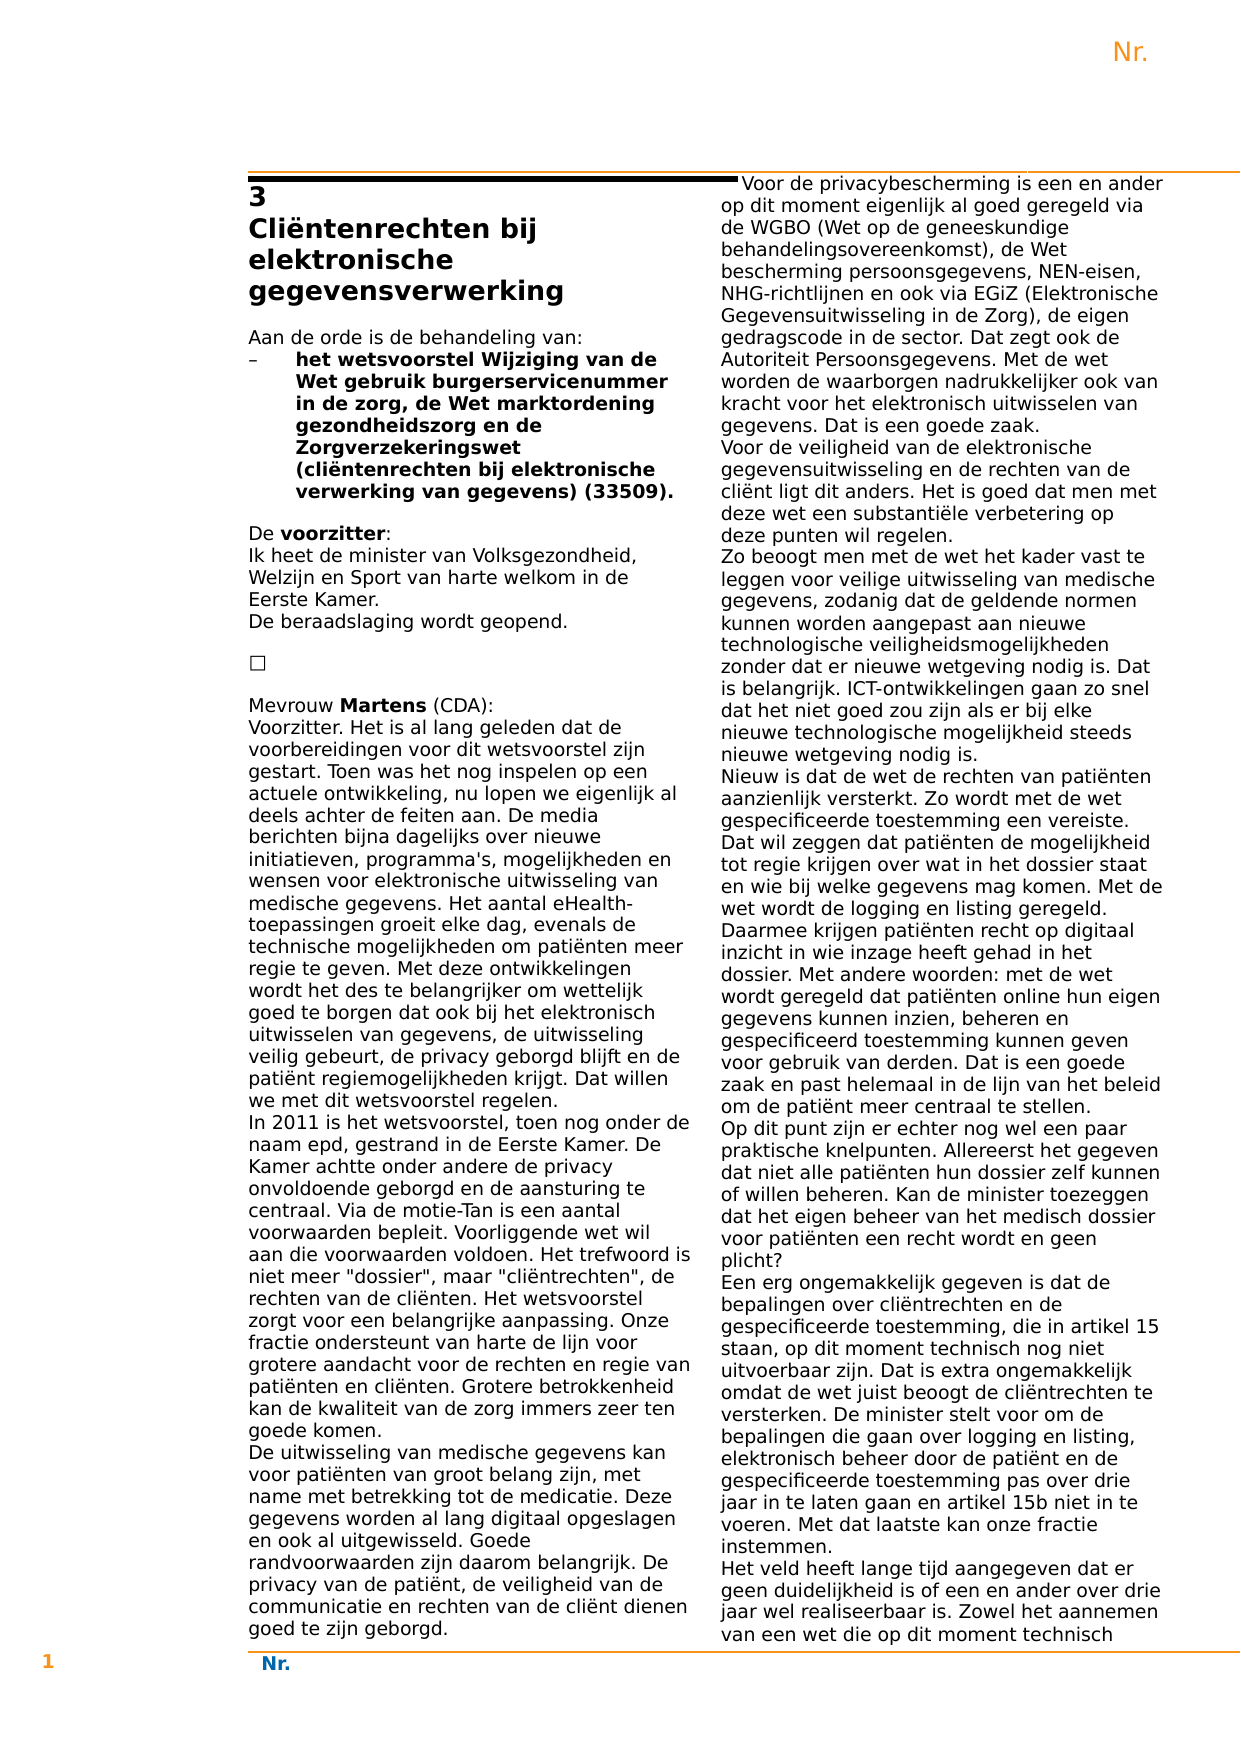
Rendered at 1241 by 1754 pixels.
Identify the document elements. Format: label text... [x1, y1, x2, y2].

text Het veld heeft lange tijd aangegeven dat er geen duidelijkheid is of een en ander over drie jaar wel realiseerbaar is. Zowel het aannemen van een wet die op dit moment technisch [721, 1557, 1163, 1645]
text Een erg ongemakkelijk gegeven is dat de bepalingen over cliëntrechten en de gespecificeerde toestemming, die in artikel 15 staan, op dit moment technisch nog niet uitvoerbaar zijn. Dat is extra ongemakkelijk omdat de wet juist beoogt de cliëntrechten te versterken. De minister stelt voor om de bepalingen die gaan over logging en listing, elektronisch beheer door de patiënt en de gespecificeerde toestemming pas over drie jaar in te laten gaan en artikel 15b niet in te voeren. Met dat laatste kan onze fractie instemmen. [721, 1272, 1163, 1557]
title 3 Cliëntenrechten bij elektronische gegevensverwerking [248, 182, 691, 307]
list het wetsvoorstel Wijziging van de Wet gebruik burgerservicenummer in de zorg, de Wet marktordening gezondheidszorg en de Zorgverzekeringswet (cliëntenrechten bij elektronische verwerking van gegevens) (33509). [248, 349, 691, 503]
text Ik heet de minister van Volksgezondheid, Welzijn en Sport van harte welkom in de Eerste Kamer. [248, 545, 691, 611]
text Zo beoogt men met de wet het kader vast te leggen voor veilige uitwisseling van medische gegevens, zodanig dat de geldende normen kunnen worden aangepast aan nieuwe technologische veiligheidsmogelijkheden zonder dat er nieuwe wetgeving nodig is. Dat is belangrijk. ICT-ontwikkelingen gaan zo snel dat het niet goed zou zijn als er bij elke nieuwe technologische mogelijkheid steeds nieuwe wetgeving nodig is. [721, 546, 1163, 766]
text Op dit punt zijn er echter nog wel een paar praktische knelpunten. Allereerst het gegeven dat niet alle patiënten hun dossier zelf kunnen of willen beheren. Kan de minister toezeggen dat het eigen beheer van het medisch dossier voor patiënten een recht wordt en geen plicht? [721, 1118, 1163, 1272]
text De voorzitter: [248, 523, 691, 545]
text Voor de veiligheid van de elektronische gegevensuitwisseling en de rechten van de cliënt ligt dit anders. Het is goed dat men met deze wet een substantiële verbetering op deze punten wil regelen. [721, 437, 1163, 546]
text Voor de privacybescherming is een en ander op dit moment eigenlijk al goed geregeld via de WGBO (Wet op de geneeskundige behandelingsovereenkomst), de Wet bescherming persoonsgegevens, NEN-eisen, NHG-richtlijnen en ook via EGiZ (Elektronische Gegevensuitwisseling in de Zorg), de eigen gedragscode in de sector. Dat zegt ook de Autoriteit Persoonsgegevens. Met de wet worden de waarborgen nadrukkelijker ook van kracht voor het elektronisch uitwisselen van gegevens. Dat is een goede zaak. [721, 173, 1163, 437]
text ⬜ [248, 653, 691, 674]
text Voorzitter. Het is al lang geleden dat de voorbereidingen voor dit wetsvoorstel zijn gestart. Toen was het nog inspelen op een actuele ontwikkeling, nu lopen we eigenlijk al deels achter de feiten aan. De media berichten bijna dagelijks over nieuwe initiatieven, programma's, mogelijkheden en wensen voor elektronische uitwisseling van medische gegevens. Het aantal eHealth-toepassingen groeit elke dag, evenals de technische mogelijkheden om patiënten meer regie te geven. Met deze ontwikkelingen wordt het des te belangrijker om wettelijk goed te borgen dat ook bij het elektronisch uitwisselen van gegevens, de uitwisseling veilig gebeurt, de privacy geborgd blijft en de patiënt regiemogelijkheden krijgt. Dat willen we met dit wetsvoorstel regelen. [248, 717, 691, 1112]
text Nieuw is dat de wet de rechten van patiënten aanzienlijk versterkt. Zo wordt met de wet gespecificeerde toestemming een vereiste. Dat wil zeggen dat patiënten de mogelijkheid tot regie krijgen over wat in het dossier staat en wie bij welke gegevens mag komen. Met de wet wordt de logging en listing geregeld. Daarmee krijgen patiënten recht op digitaal inzicht in wie inzage heeft gehad in het dossier. Met andere woorden: met de wet wordt geregeld dat patiënten online hun eigen gegevens kunnen inzien, beheren en gespecificeerd toestemming kunnen geven voor gebruik van derden. Dat is een goede zaak en past helemaal in de lijn van het beleid om de patiënt meer centraal te stellen. [721, 766, 1163, 1118]
text In 2011 is het wetsvoorstel, toen nog onder de naam epd, gestrand in de Eerste Kamer. De Kamer achtte onder andere de privacy onvoldoende geborgd en de aansturing te centraal. Via de motie-Tan is een aantal voorwaarden bepleit. Voorliggende wet wil aan die voorwaarden voldoen. Het trefwoord is niet meer "dossier", maar "cliëntrechten", de rechten van de cliënten. Het wetsvoorstel zorgt voor een belangrijke aanpassing. Onze fractie ondersteunt van harte de lijn voor grotere aandacht voor de rechten en regie van patiënten en cliënten. Grotere betrokkenheid kan de kwaliteit van de zorg immers zeer ten goede komen. [248, 1112, 691, 1442]
text De uitwisseling van medische gegevens kan voor patiënten van groot belang zijn, met name met betrekking tot de medicatie. Deze gegevens worden al lang digitaal opgeslagen en ook al uitgewisseld. Goede randvoorwaarden zijn daarom belangrijk. De privacy van de patiënt, de veiligheid van de communicatie en rechten van de cliënt dienen goed te zijn geborgd. [248, 1442, 691, 1640]
text Mevrouw Martens (CDA): [248, 694, 691, 717]
text De beraadslaging wordt geopend. [248, 611, 691, 633]
text Aan de orde is de behandeling van: [248, 327, 691, 349]
